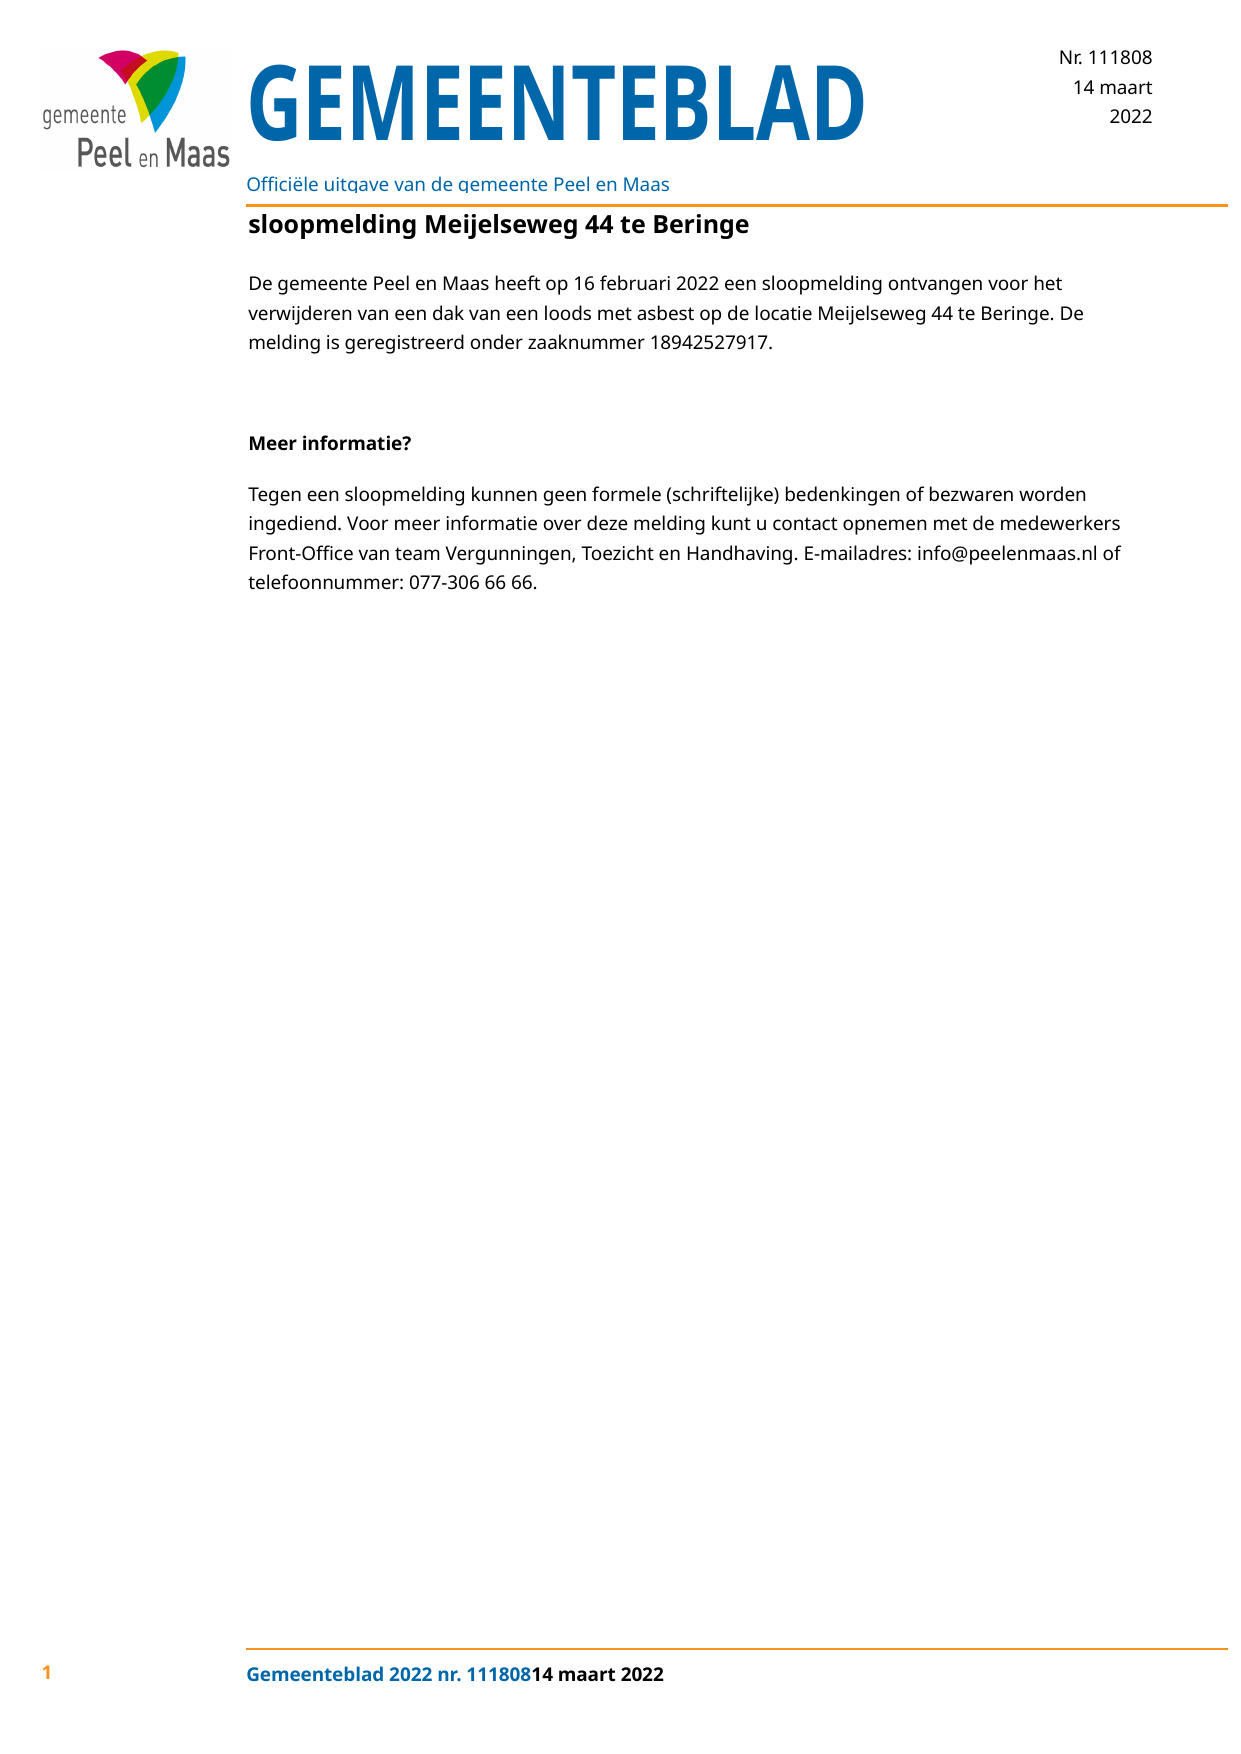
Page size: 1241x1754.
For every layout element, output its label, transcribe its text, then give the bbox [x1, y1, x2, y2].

text De gemeente Peel en Maas heeft op 16 februari 2022 een sloopmelding ontvangen voor het verwijderen van een dak van een loods met asbest op de locatie Meijelseweg 44 te Beringe. De melding is geregistreerd onder zaaknummer 18942527917. [248, 270, 1152, 355]
text Meer informatie? [248, 430, 1152, 456]
picture [41, 47, 231, 172]
text sloopmelding Meijelseweg 44 te Beringe [248, 207, 1152, 241]
text Tegen een sloopmelding kunnen geen formele (schriftelijke) bedenkingen of bezwaren worden ingediend. Voor meer informatie over deze melding kunt u contact opnemen met de medewerkers Front-Office van team Vergunningen, Toezicht en Handhaving. E-mailadres: info@peelenmaas.nl of telefoonnummer: 077-306 66 66. [248, 481, 1152, 595]
